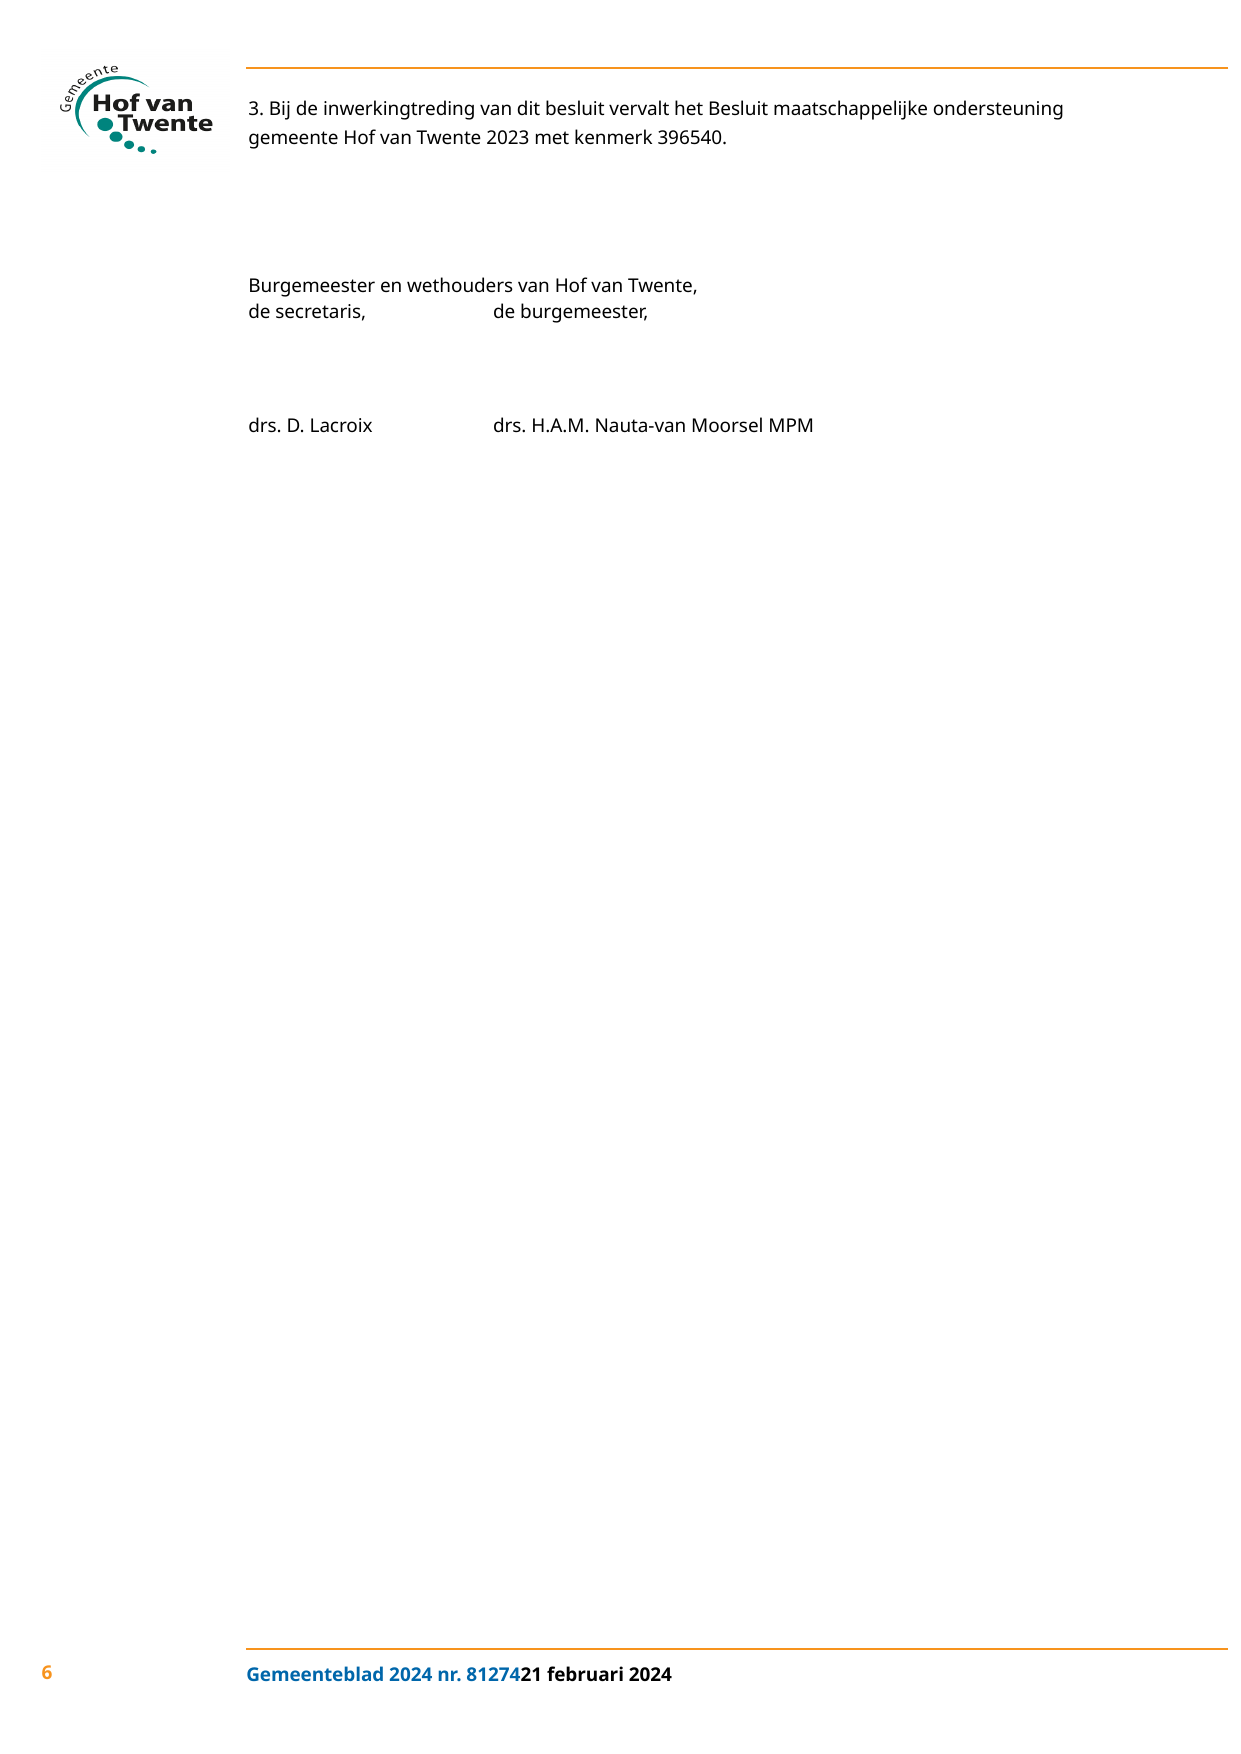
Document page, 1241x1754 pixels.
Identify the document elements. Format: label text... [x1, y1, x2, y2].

table_cell drs. D. Lacroix [248, 324, 493, 438]
picture [41, 47, 231, 172]
table_header Burgemeester en wethouders van Hof van Twente, [248, 273, 1152, 298]
text 3. Bij de inwerkingtreding van dit besluit vervalt het Besluit maatschappelijke ondersteuning gemeente Hof van Twente 2023 met kenmerk 396540. [248, 95, 1152, 150]
table_cell de burgemeester, [493, 298, 1152, 324]
table_cell drs. H.A.M. Nauta-van Moorsel MPM [493, 324, 1152, 438]
table_cell de secretaris, [248, 298, 493, 324]
